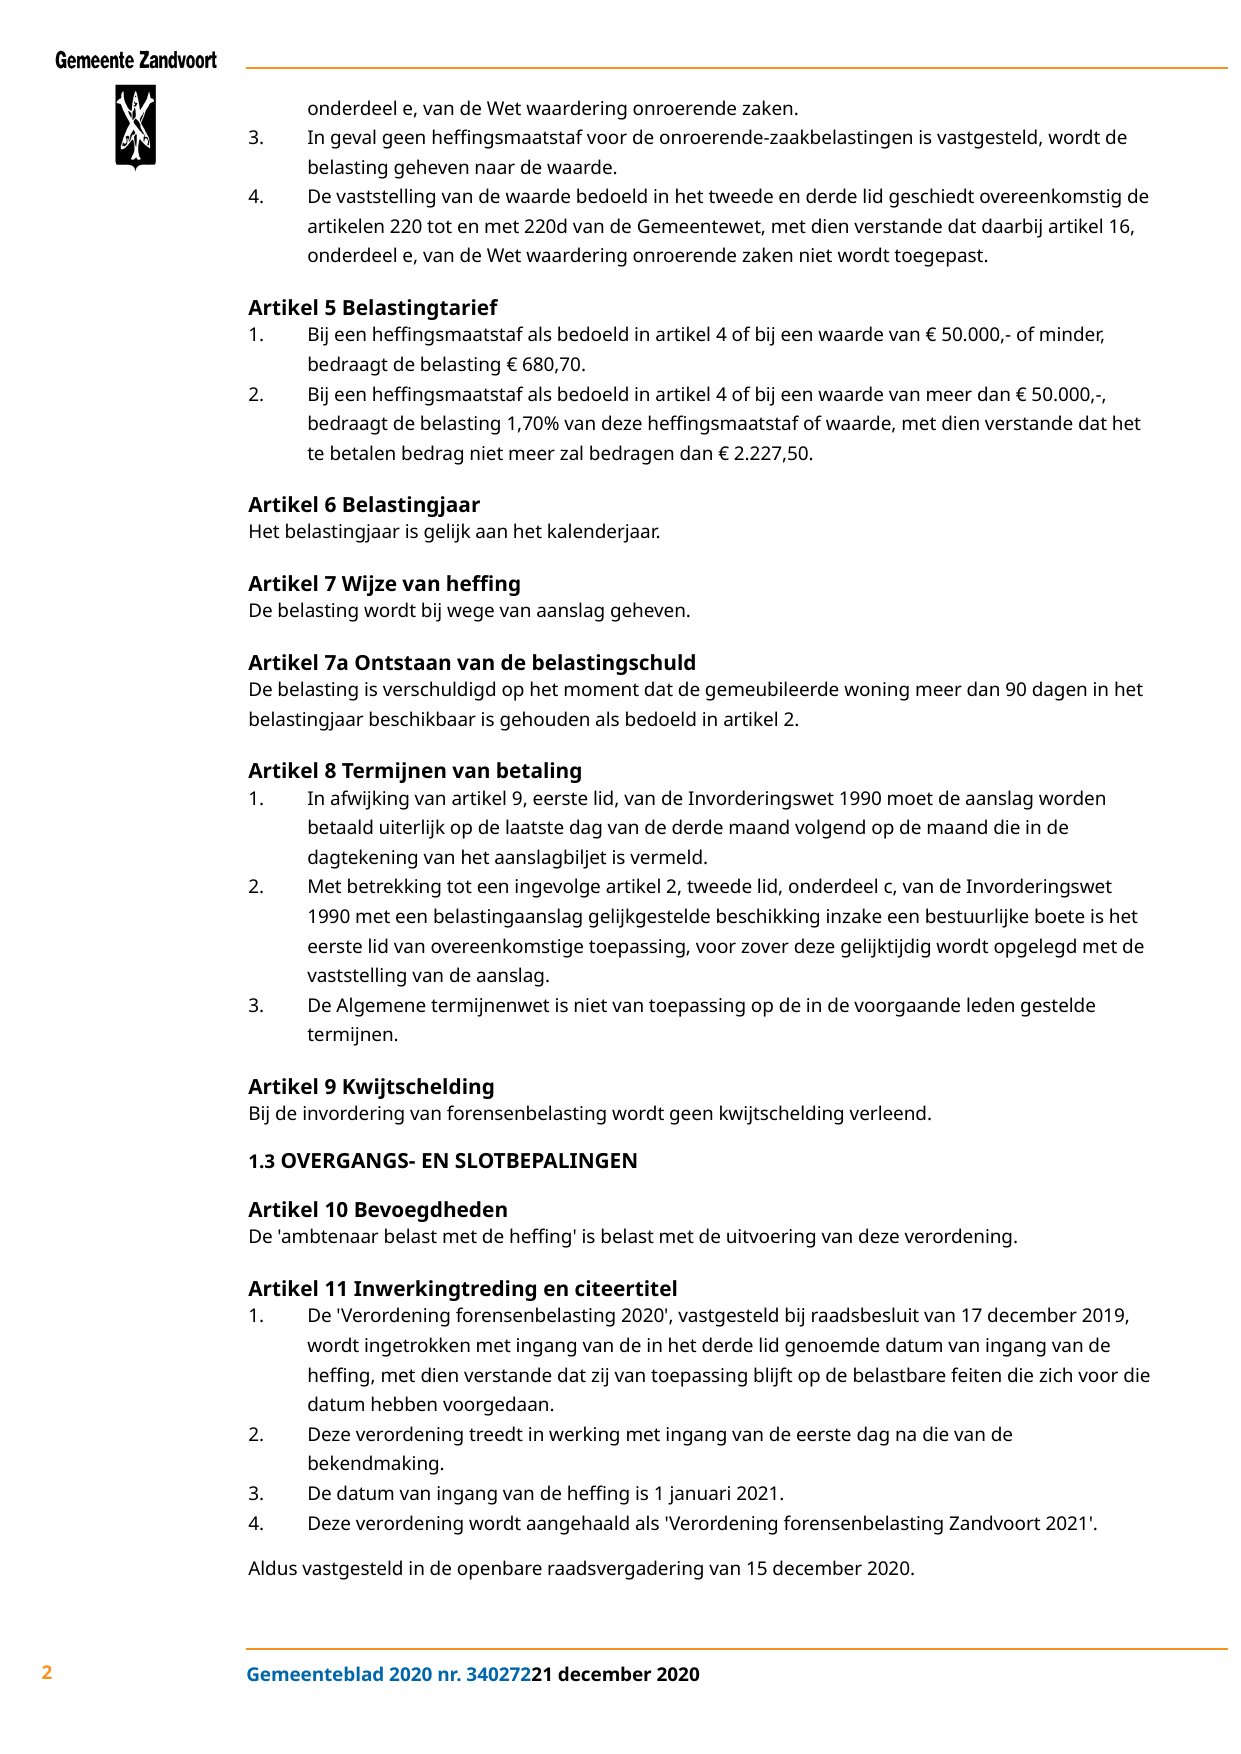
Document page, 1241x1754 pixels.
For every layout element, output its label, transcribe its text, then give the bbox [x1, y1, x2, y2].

text De belasting is verschuldigd op het moment dat de gemeubileerde woning meer dan 90 dagen in het belastingjaar beschikbaar is gehouden als bedoeld in artikel 2. [248, 676, 1152, 732]
text De 'ambtenaar belast met de heffing' is belast met de uitvoering van deze verordening. [248, 1224, 1152, 1249]
text Artikel 6 Belastingjaar [248, 490, 1152, 519]
text Artikel 5 Belastingtarief [248, 293, 1152, 322]
list Deze verordening wordt aangehaald als 'Verordening forensenbelasting Zandvoort 2021'. [248, 1510, 1152, 1535]
list Deze verordening treedt in werking met ingang van de eerste dag na die van de bekendmaking. [248, 1421, 1152, 1476]
list De 'Verordening forensenbelasting 2020', vastgesteld bij raadsbesluit van 17 december 2019, wordt ingetrokken met ingang van de in het derde lid genoemde datum van ingang van de heffing, met dien verstande dat zij van toepassing blijft op de belastbare feiten die zich voor die datum hebben voorgedaan. [248, 1303, 1152, 1417]
text De belasting wordt bij wege van aanslag geheven. [248, 598, 1152, 623]
text Artikel 7a Ontstaan van de belastingschuld [248, 648, 1152, 676]
list De vaststelling van de waarde bedoeld in het tweede en derde lid geschiedt overeenkomstig de artikelen 220 tot en met 220d van de Gemeentewet, met dien verstande dat daarbij artikel 16, onderdeel e, van de Wet waardering onroerende zaken niet wordt toegepast. [248, 183, 1152, 268]
text Artikel 7 Wijze van heffing [248, 569, 1152, 598]
text Bij de invordering van forensenbelasting wordt geen kwijtschelding verleend. [248, 1100, 1152, 1126]
list In afwijking van artikel 9, eerste lid, van de Invorderingswet 1990 moet de aanslag worden betaald uiterlijk op de laatste dag van de derde maand volgend op de maand die in de dagtekening van het aanslagbiljet is vermeld. [248, 785, 1152, 870]
text Artikel 8 Termijnen van betaling [248, 756, 1152, 785]
list De Algemene termijnenwet is niet van toepassing op de in de voorgaande leden gestelde termijnen. [248, 992, 1152, 1047]
text 1.3 OVERGANGS- EN SLOTBEPALINGEN [248, 1146, 1152, 1174]
picture [41, 47, 231, 172]
list Bij een heffingsmaatstaf als bedoeld in artikel 4 of bij een waarde van meer dan € 50.000,-, bedraagt de belasting 1,70% van deze heffingsmaatstaf of waarde, met dien verstande dat het te betalen bedrag niet meer zal bedragen dan € 2.227,50. [248, 381, 1152, 466]
text Aldus vastgesteld in de openbare raadsvergadering van 15 december 2020. [248, 1555, 1152, 1581]
text Artikel 9 Kwijtschelding [248, 1072, 1152, 1100]
text Het belastingjaar is gelijk aan het kalenderjaar. [248, 519, 1152, 544]
list Met betrekking tot een ingevolge artikel 2, tweede lid, onderdeel c, van de Invorderingswet 1990 met een belastingaanslag gelijkgestelde beschikking inzake een bestuurlijke boete is het eerste lid van overeenkomstige toepassing, voor zover deze gelijktijdig wordt opgelegd met de vaststelling van de aanslag. [248, 874, 1152, 988]
list Bij een heffingsmaatstaf als bedoeld in artikel 4 of bij een waarde van € 50.000,- of minder, bedraagt de belasting € 680,70. [248, 322, 1152, 377]
text Artikel 10 Bevoegdheden [248, 1195, 1152, 1224]
list In geval geen heffingsmaatstaf voor de onroerende-zaakbelastingen is vastgesteld, wordt de belasting geheven naar de waarde. [248, 124, 1152, 180]
list De datum van ingang van de heffing is 1 januari 2021. [248, 1480, 1152, 1506]
text Artikel 11 Inwerkingtreding en citeertitel [248, 1274, 1152, 1303]
list onderdeel e, van de Wet waardering onroerende zaken. [248, 95, 1152, 121]
